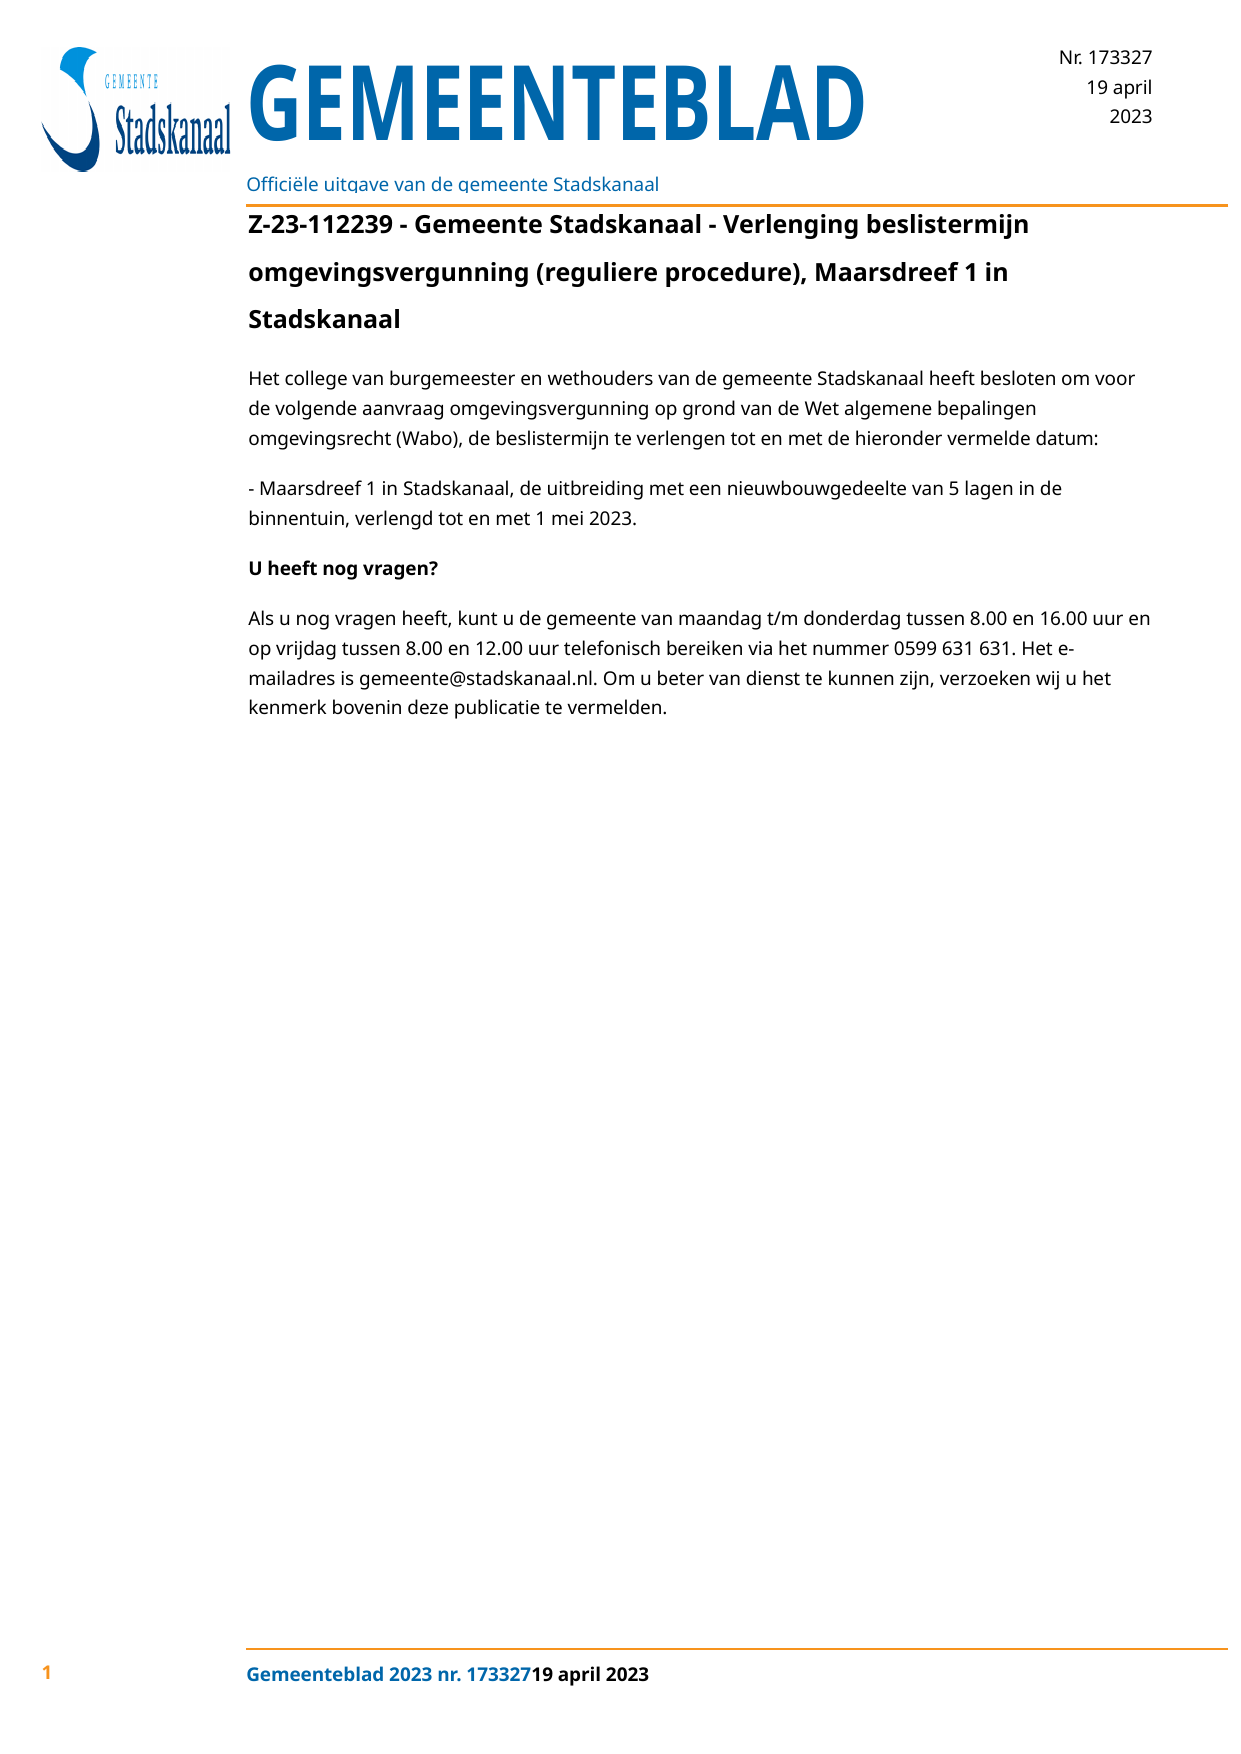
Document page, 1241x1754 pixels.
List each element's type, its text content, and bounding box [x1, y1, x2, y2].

text Het college van burgemeester en wethouders van de gemeente Stadskanaal heeft besloten om voor de volgende aanvraag omgevingsvergunning op grond van de Wet algemene bepalingen omgevingsrecht (Wabo), de beslistermijn te verlengen tot en met de hieronder vermelde datum: [248, 366, 1152, 450]
text Als u nog vragen heeft, kunt u de gemeente van maandag t/m donderdag tussen 8.00 en 16.00 uur en op vrijdag tussen 8.00 en 12.00 uur telefonisch bereiken via het nummer 0599 631 631. Het e-mailadres is gemeente@stadskanaal.nl. Om u beter van dienst te kunnen zijn, verzoeken wij u het kenmerk bovenin deze publicatie te vermelden. [248, 606, 1152, 720]
text U heeft nog vragen? [248, 555, 1152, 581]
text - Maarsdreef 1 in Stadskanaal, de uitbreiding met een nieuwbouwgedeelte van 5 lagen in de binnentuin, verlengd tot en met 1 mei 2023. [248, 475, 1152, 530]
picture [41, 47, 231, 172]
text Z-23-112239 - Gemeente Stadskanaal - Verlenging beslistermijn omgevingsvergunning (reguliere procedure), Maarsdreef 1 in Stadskanaal [248, 207, 1152, 336]
